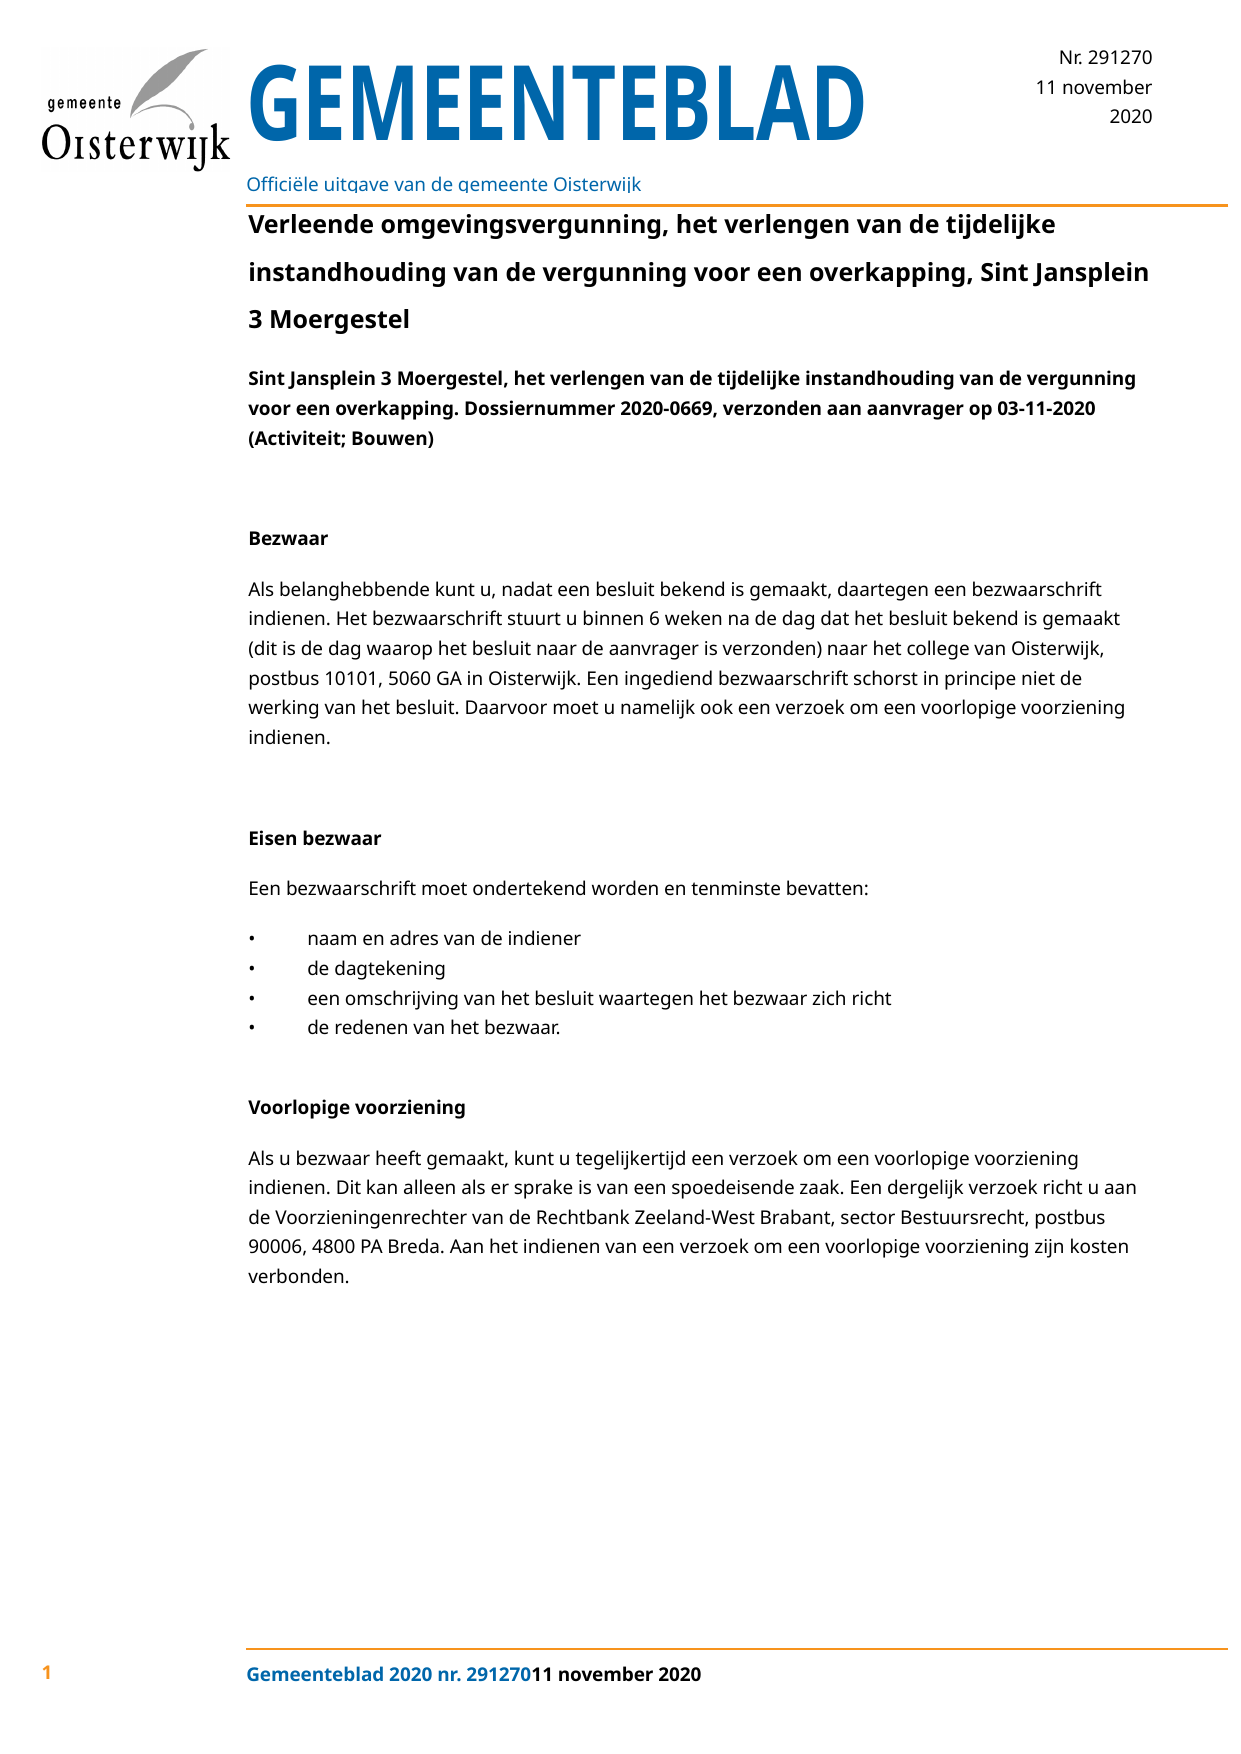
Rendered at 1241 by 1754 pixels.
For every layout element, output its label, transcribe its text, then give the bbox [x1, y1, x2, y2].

list naam en adres van de indiener [248, 926, 1152, 951]
list de dagtekening [248, 955, 1152, 981]
text Verleende omgevingsvergunning, het verlengen van de tijdelijke instandhouding van de vergunning voor een overkapping, Sint Jansplein 3 Moergestel [248, 207, 1152, 336]
text Sint Jansplein 3 Moergestel, het verlengen van de tijdelijke instandhouding van de vergunning voor een overkapping. Dossiernummer 2020-0669, verzonden aan aanvrager op 03-11-2020 (Activiteit; Bouwen) [248, 366, 1152, 450]
text Eisen bezwaar [248, 825, 1152, 850]
list een omschrijving van het besluit waartegen het bezwaar zich richt [248, 985, 1152, 1010]
text Als u bezwaar heeft gemaakt, kunt u tegelijkertijd een verzoek om een voorlopige voorziening indienen. Dit kan alleen als er sprake is van een spoedeisende zaak. Een dergelijk verzoek richt u aan de Voorzieningenrechter van de Rechtbank Zeeland-West Brabant, sector Bestuursrecht, postbus 90006, 4800 PA Breda. Aan het indienen van een verzoek om een voorlopige voorziening zijn kosten verbonden. [248, 1145, 1152, 1289]
text Een bezwaarschrift moet ondertekend worden en tenminste bevatten: [248, 875, 1152, 901]
picture [41, 47, 231, 172]
text Bezwaar [248, 526, 1152, 551]
text Als belanghebbende kunt u, nadat een besluit bekend is gemaakt, daartegen een bezwaarschrift indienen. Het bezwaarschrift stuurt u binnen 6 weken na de dag dat het besluit bekend is gemaakt (dit is de dag waarop het besluit naar de aanvrager is verzonden) naar het college van Oisterwijk, postbus 10101, 5060 GA in Oisterwijk. Een ingediend bezwaarschrift schorst in principe niet de werking van het besluit. Daarvoor moet u namelijk ook een verzoek om een voorlopige voorziening indienen. [248, 576, 1152, 749]
list de redenen van het bezwaar. [248, 1014, 1152, 1040]
text Voorlopige voorziening [248, 1094, 1152, 1120]
